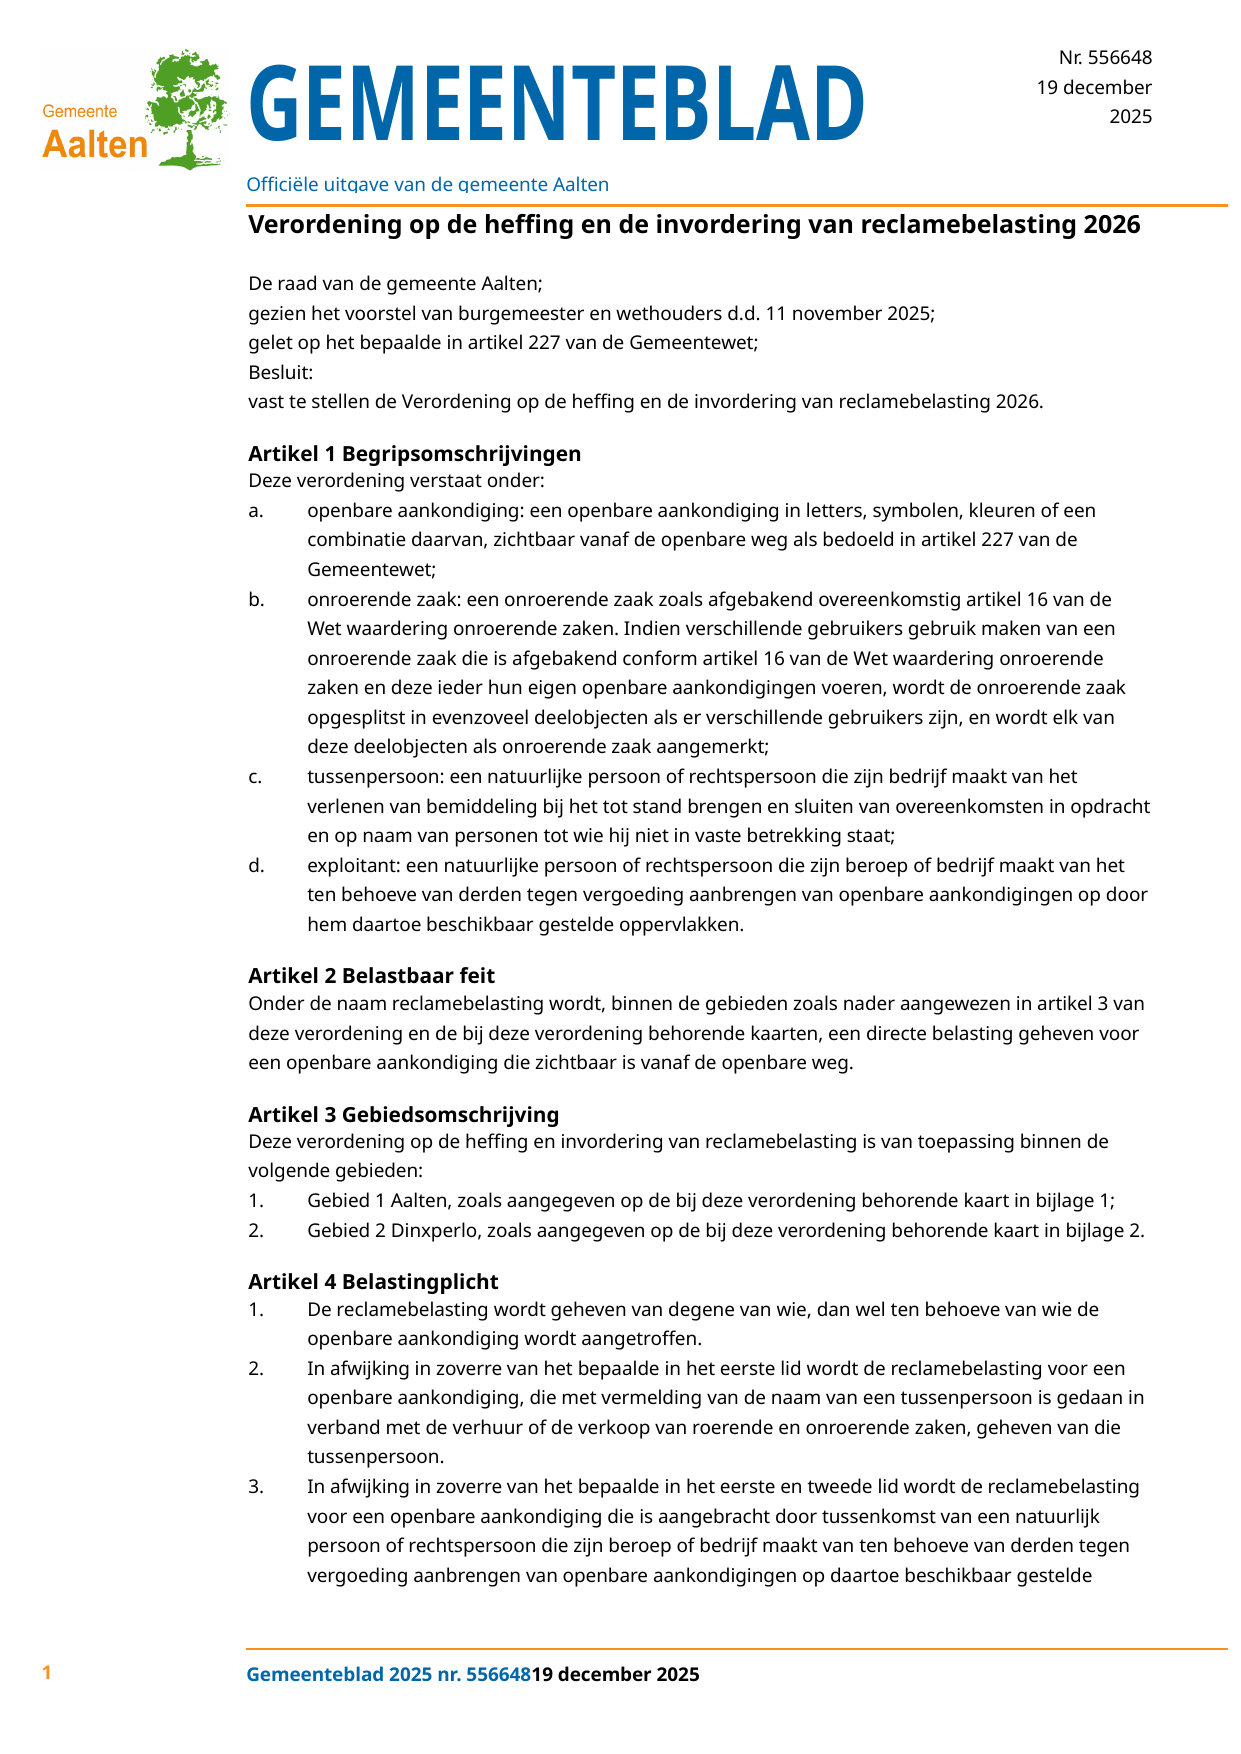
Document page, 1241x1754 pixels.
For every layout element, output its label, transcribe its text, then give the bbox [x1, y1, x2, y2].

list exploitant: een natuurlijke persoon of rechtspersoon die zijn beroep of bedrijf maakt van het ten behoeve van derden tegen vergoeding aanbrengen van openbare aankondigingen op door hem daartoe beschikbaar gestelde oppervlakken. [248, 852, 1152, 937]
list onroerende zaak: een onroerende zaak zoals afgebakend overeenkomstig artikel 16 van de Wet waardering onroerende zaken. Indien verschillende gebruikers gebruik maken van een onroerende zaak die is afgebakend conform artikel 16 van de Wet waardering onroerende zaken en deze ieder hun eigen openbare aankondigingen voeren, wordt de onroerende zaak opgesplitst in evenzoveel deelobjecten als er verschillende gebruikers zijn, en wordt elk van deze deelobjecten als onroerende zaak aangemerkt; [248, 586, 1152, 759]
text Artikel 2 Belastbaar feit [248, 962, 1152, 990]
text gelet op het bepaalde in artikel 227 van de Gemeentewet; [248, 329, 1152, 355]
list openbare aankondiging: een openbare aankondiging in letters, symbolen, kleuren of een combinatie daarvan, zichtbaar vanaf de openbare weg als bedoeld in artikel 227 van de Gemeentewet; [248, 497, 1152, 582]
text Artikel 3 Gebiedsomschrijving [248, 1100, 1152, 1128]
list Gebied 1 Aalten, zoals aangegeven op de bij deze verordening behorende kaart in bijlage 1; [248, 1187, 1152, 1213]
text Besluit: [248, 359, 1152, 385]
text De raad van de gemeente Aalten; [248, 270, 1152, 296]
text Deze verordening verstaat onder: [248, 467, 1152, 493]
list Gebied 2 Dinxperlo, zoals aangegeven op de bij deze verordening behorende kaart in bijlage 2. [248, 1217, 1152, 1243]
text Verordening op de heffing en de invordering van reclamebelasting 2026 [248, 207, 1152, 241]
text Artikel 4 Belastingplicht [248, 1267, 1152, 1296]
list In afwijking in zoverre van het bepaalde in het eerste en tweede lid wordt de reclamebelasting voor een openbare aankondiging die is aangebracht door tussenkomst van een natuurlijk persoon of rechtspersoon die zijn beroep of bedrijf maakt van ten behoeve van derden tegen vergoeding aanbrengen van openbare aankondigingen op daartoe beschikbaar gestelde [248, 1473, 1152, 1588]
text Artikel 1 Begripsomschrijvingen [248, 439, 1152, 467]
text Onder de naam reclamebelasting wordt, binnen de gebieden zoals nader aangewezen in artikel 3 van deze verordening en de bij deze verordening behorende kaarten, een directe belasting geheven voor een openbare aankondiging die zichtbaar is vanaf de openbare weg. [248, 990, 1152, 1075]
list De reclamebelasting wordt geheven van degene van wie, dan wel ten behoeve van wie de openbare aankondiging wordt aangetroffen. [248, 1296, 1152, 1351]
list tussenpersoon: een natuurlijke persoon of rechtspersoon die zijn bedrijf maakt van het verlenen van bemiddeling bij het tot stand brengen en sluiten van overeenkomsten in opdracht en op naam van personen tot wie hij niet in vaste betrekking staat; [248, 763, 1152, 848]
picture [41, 47, 231, 172]
text Deze verordening op de heffing en invordering van reclamebelasting is van toepassing binnen de volgende gebieden: [248, 1128, 1152, 1183]
text gezien het voorstel van burgemeester en wethouders d.d. 11 november 2025; [248, 300, 1152, 326]
text vast te stellen de Verordening op de heffing en de invordering van reclamebelasting 2026. [248, 389, 1152, 414]
list In afwijking in zoverre van het bepaalde in het eerste lid wordt de reclamebelasting voor een openbare aankondiging, die met vermelding van de naam van een tussenpersoon is gedaan in verband met de verhuur of de verkoop van roerende en onroerende zaken, geheven van die tussenpersoon. [248, 1355, 1152, 1469]
